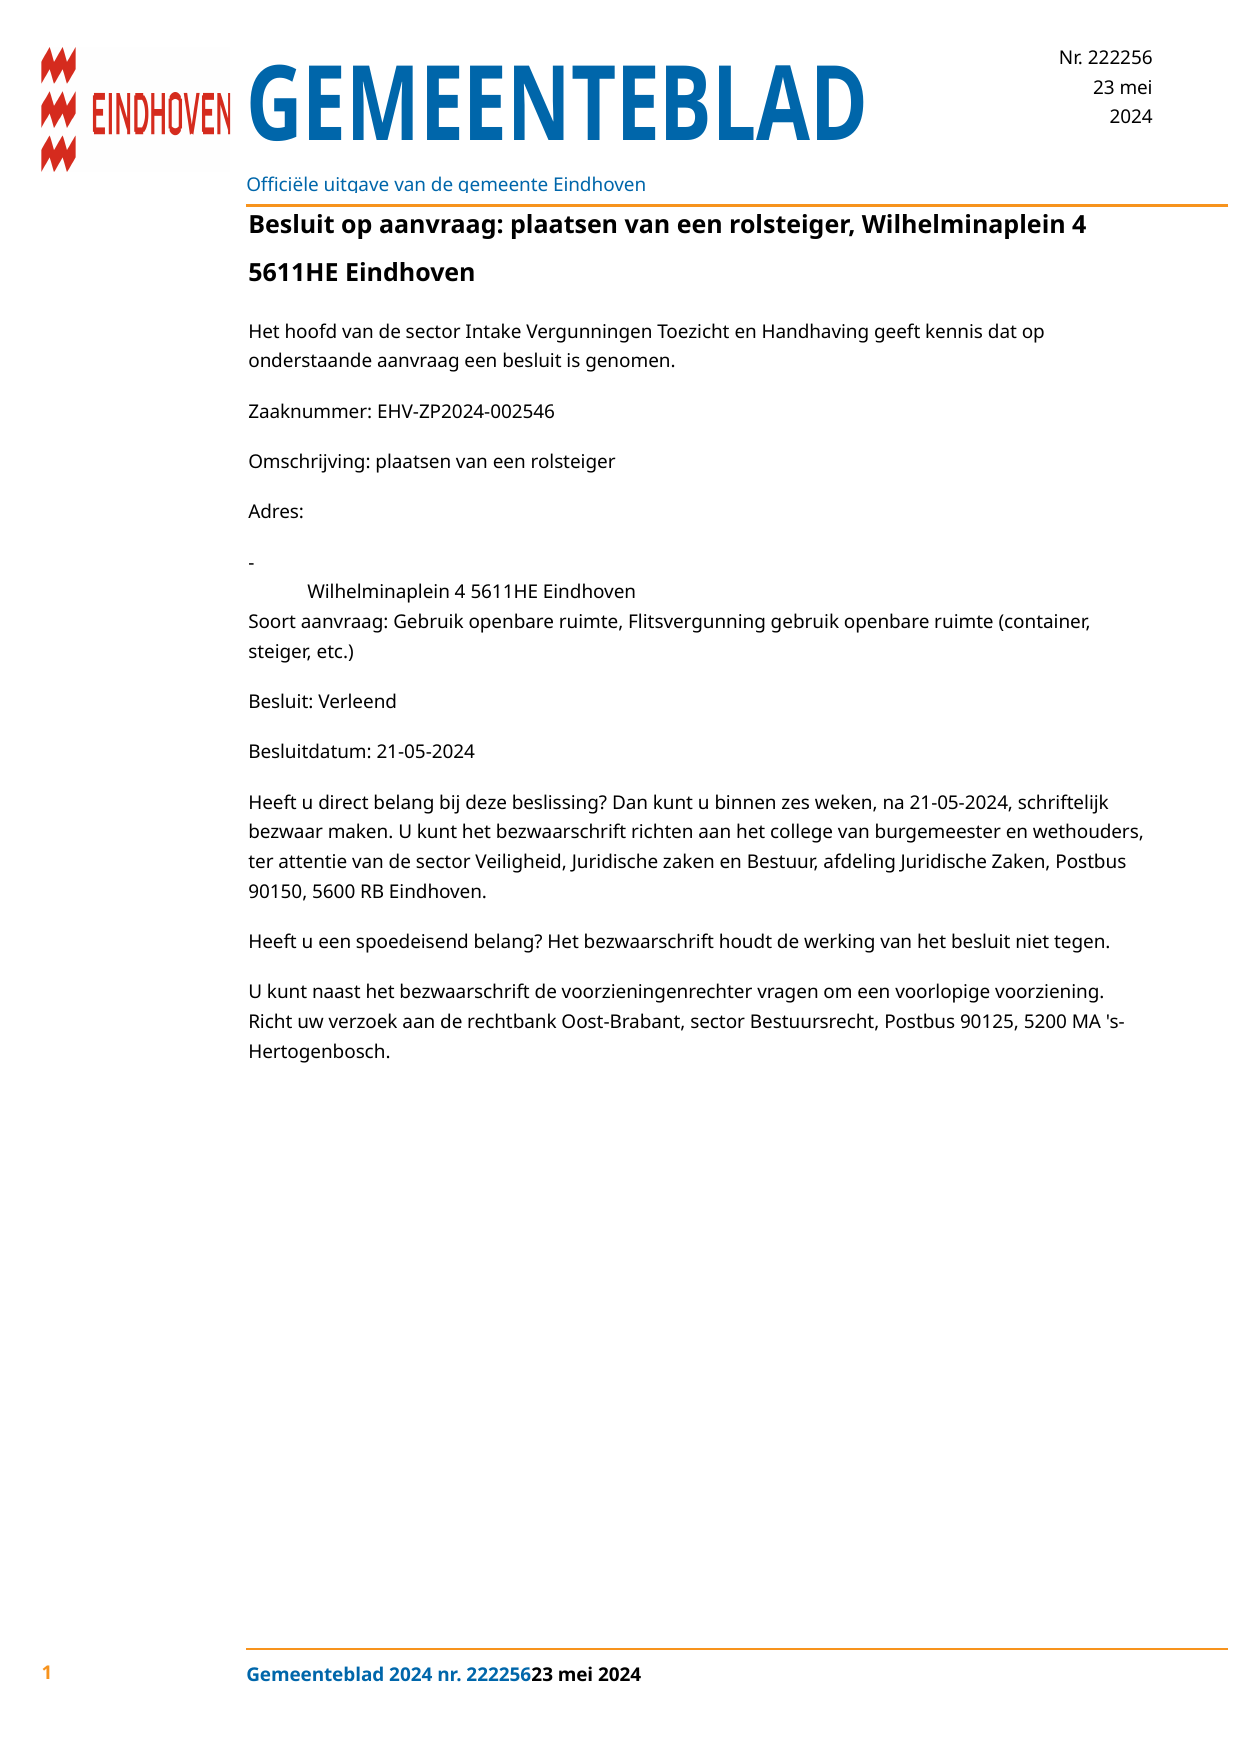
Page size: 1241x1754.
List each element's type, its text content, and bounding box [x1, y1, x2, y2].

list Wilhelminaplein 4 5611HE Eindhoven [248, 579, 1152, 604]
text Heeft u een spoedeisend belang? Het bezwaarschrift houdt de werking van het besluit niet tegen. [248, 928, 1152, 954]
text Heeft u direct belang bij deze beslissing? Dan kunt u binnen zes weken, na 21-05-2024, schriftelijk bezwaar maken. U kunt het bezwaarschrift richten aan het college van burgemeester en wethouders, ter attentie van de sector Veiligheid, Juridische zaken en Bestuur, afdeling Juridische Zaken, Postbus 90150, 5600 RB Eindhoven. [248, 789, 1152, 904]
text Adres: [248, 499, 1152, 524]
text Besluitdatum: 21-05-2024 [248, 739, 1152, 764]
text U kunt naast het bezwaarschrift de voorzieningenrechter vragen om een voorlopige voorziening. Richt uw verzoek aan de rechtbank Oost-Brabant, sector Bestuursrecht, Postbus 90125, 5200 MA 's-Hertogenbosch. [248, 979, 1152, 1064]
text Zaaknummer: EHV-ZP2024-002546 [248, 398, 1152, 424]
text Soort aanvraag: Gebruik openbare ruimte, Flitsvergunning gebruik openbare ruimte (container, steiger, etc.) [248, 608, 1152, 664]
text Besluit op aanvraag: plaatsen van een rolsteiger, Wilhelminaplein 4 5611HE Eindhoven [248, 207, 1152, 288]
text Omschrijving: plaatsen van een rolsteiger [248, 448, 1152, 474]
text Het hoofd van de sector Intake Vergunningen Toezicht en Handhaving geeft kennis dat op onderstaande aanvraag een besluit is genomen. [248, 318, 1152, 373]
text Besluit: Verleend [248, 688, 1152, 714]
picture [41, 47, 231, 172]
